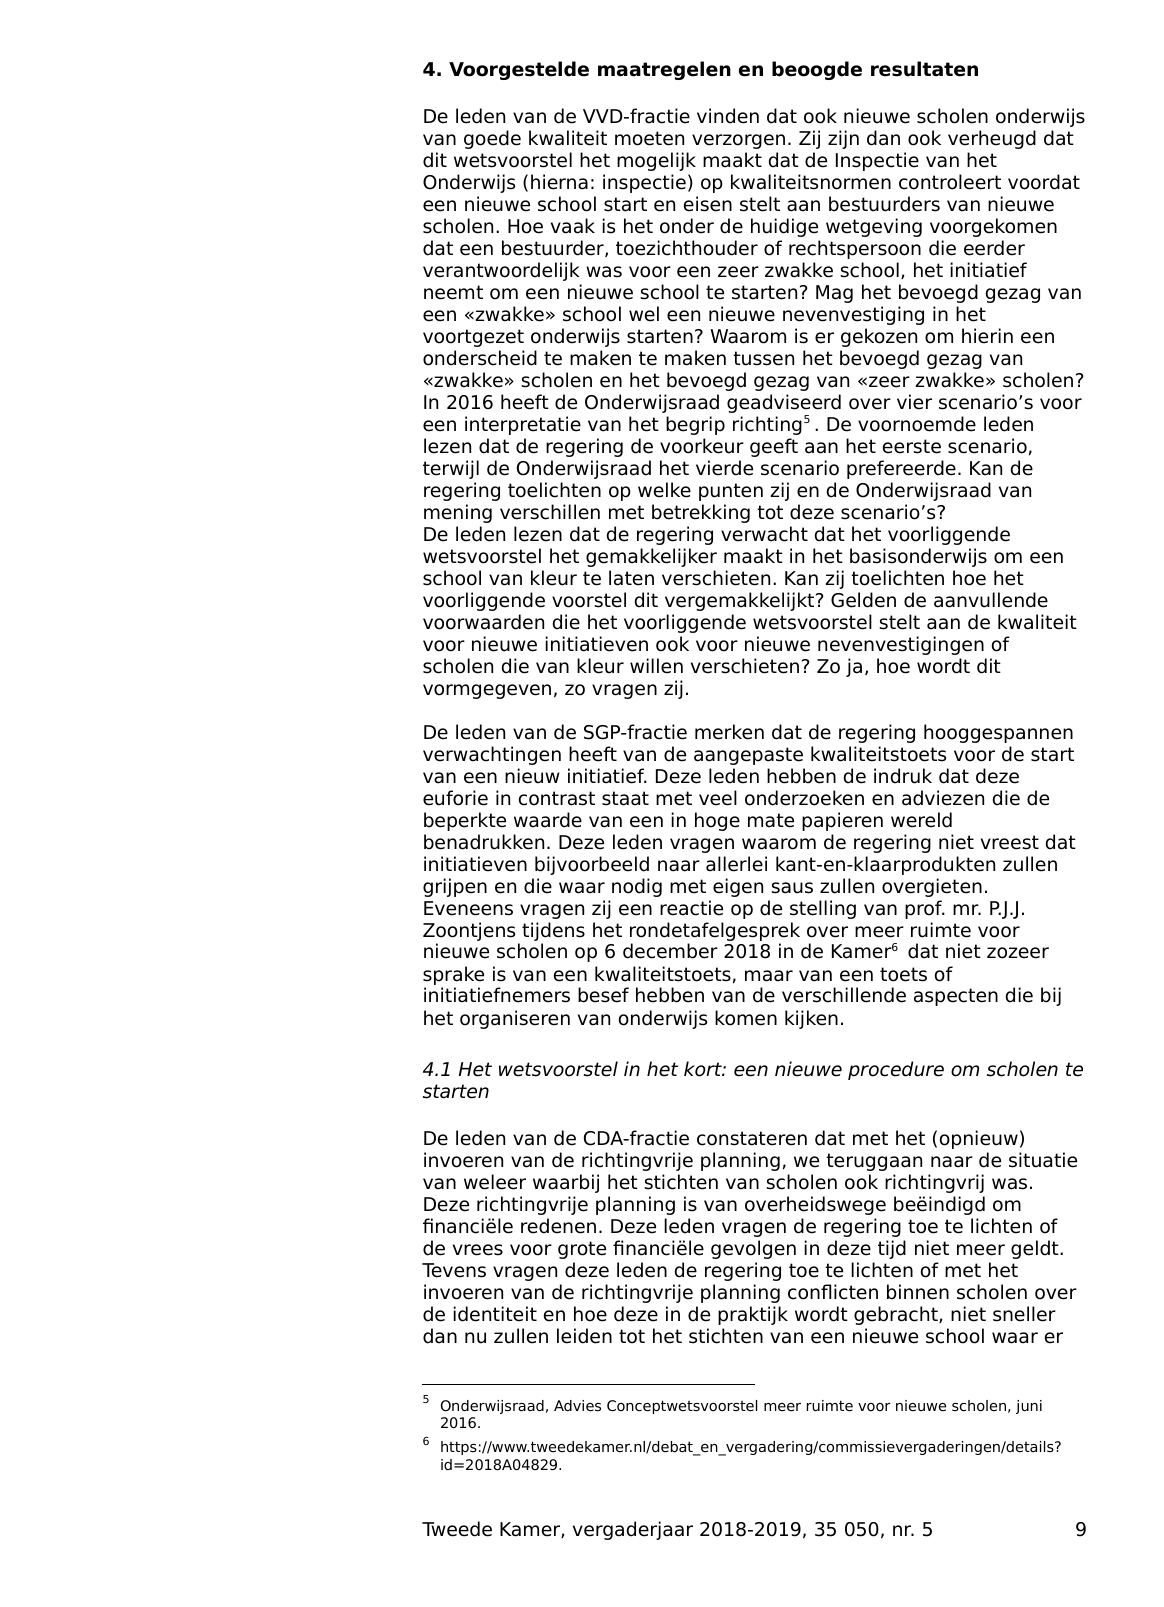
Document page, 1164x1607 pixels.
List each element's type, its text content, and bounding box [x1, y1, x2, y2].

text De leden van de VVD-fractie vinden dat ook nieuwe scholen onderwijs van goede kwaliteit moeten verzorgen. Zij zijn dan ook verheugd dat dit wetsvoorstel het mogelijk maakt dat de Inspectie van het Onderwijs (hierna: inspectie) op kwaliteitsnormen controleert voordat een nieuwe school start en eisen stelt aan bestuurders van nieuwe scholen. Hoe vaak is het onder de huidige wetgeving voorgekomen dat een bestuurder, toezichthouder of rechtspersoon die eerder verantwoordelijk was voor een zeer zwakke school, het initiatief neemt om een nieuwe school te starten? Mag het bevoegd gezag van een «zwakke» school wel een nieuwe nevenvestiging in het voortgezet onderwijs starten? Waarom is er gekozen om hierin een onderscheid te maken te maken tussen het bevoegd gezag van «zwakke» scholen en het bevoegd gezag van «zeer zwakke» scholen? [422, 106, 1087, 392]
text De leden van de SGP-fractie merken dat de regering hooggespannen verwachtingen heeft van de aangepaste kwaliteitstoets voor de start van een nieuw initiatief. Deze leden hebben de indruk dat deze euforie in contrast staat met veel onderzoeken en adviezen die de beperkte waarde van een in hoge mate papieren wereld benadrukken. Deze leden vragen waarom de regering niet vreest dat initiatieven bijvoorbeeld naar allerlei kant-en-klaarprodukten zullen grijpen en die waar nodig met eigen saus zullen overgieten. Eveneens vragen zij een reactie op de stelling van prof. mr. P.J.J. Zoontjens tijdens het rondetafelgesprek over meer ruimte voor nieuwe scholen op 6 december 2018 in de Kamer dat niet zozeer sprake is van een kwaliteitstoets, maar van een toets of initiatiefnemers besef hebben van de verschillende aspecten die bij het organiseren van onderwijs komen kijken. [422, 722, 1087, 1029]
text Onderwijsraad, Advies Conceptwetsvoorstel meer ruimte voor nieuwe scholen, juni 2016. [422, 1393, 1087, 1432]
text De leden lezen dat de regering verwacht dat het voorliggende wetsvoorstel het gemakkelijker maakt in het basisonderwijs om een school van kleur te laten verschieten. Kan zij toelichten hoe het voorliggende voorstel dit vergemakkelijkt? Gelden de aanvullende voorwaarden die het voorliggende wetsvoorstel stelt aan de kwaliteit voor nieuwe initiatieven ook voor nieuwe nevenvestigingen of scholen die van kleur willen verschieten? Zo ja, hoe wordt dit vormgegeven, zo vragen zij. [422, 524, 1087, 699]
subtitle 4.1 Het wetsvoorstel in het kort: een nieuwe procedure om scholen te starten [422, 1059, 1087, 1103]
text In 2016 heeft de Onderwijsraad geadviseerd over vier scenario’s voor een interpretatie van het begrip richting. De voornoemde leden lezen dat de regering de voorkeur geeft aan het eerste scenario, terwijl de Onderwijsraad het vierde scenario prefereerde. Kan de regering toelichten op welke punten zij en de Onderwijsraad van mening verschillen met betrekking tot deze scenario’s? [422, 392, 1087, 524]
text De leden van de CDA-fractie constateren dat met het (opnieuw) invoeren van de richtingvrije planning, we teruggaan naar de situatie van weleer waarbij het stichten van scholen ook richtingvrij was. Deze richtingvrije planning is van overheidswege beëindigd om financiële redenen. Deze leden vragen de regering toe te lichten of de vrees voor grote financiële gevolgen in deze tijd niet meer geldt. Tevens vragen deze leden de regering toe te lichten of met het invoeren van de richtingvrije planning conflicten binnen scholen over de identiteit en hoe deze in de praktijk wordt gebracht, niet sneller dan nu zullen leiden tot het stichten van een nieuwe school waar er [422, 1128, 1087, 1348]
text https://www.tweedekamer.nl/debat_en_vergadering/commissievergaderingen/details?id=2018A04829. [422, 1435, 1087, 1474]
subtitle 4. Voorgestelde maatregelen en beoogde resultaten [422, 59, 1087, 81]
